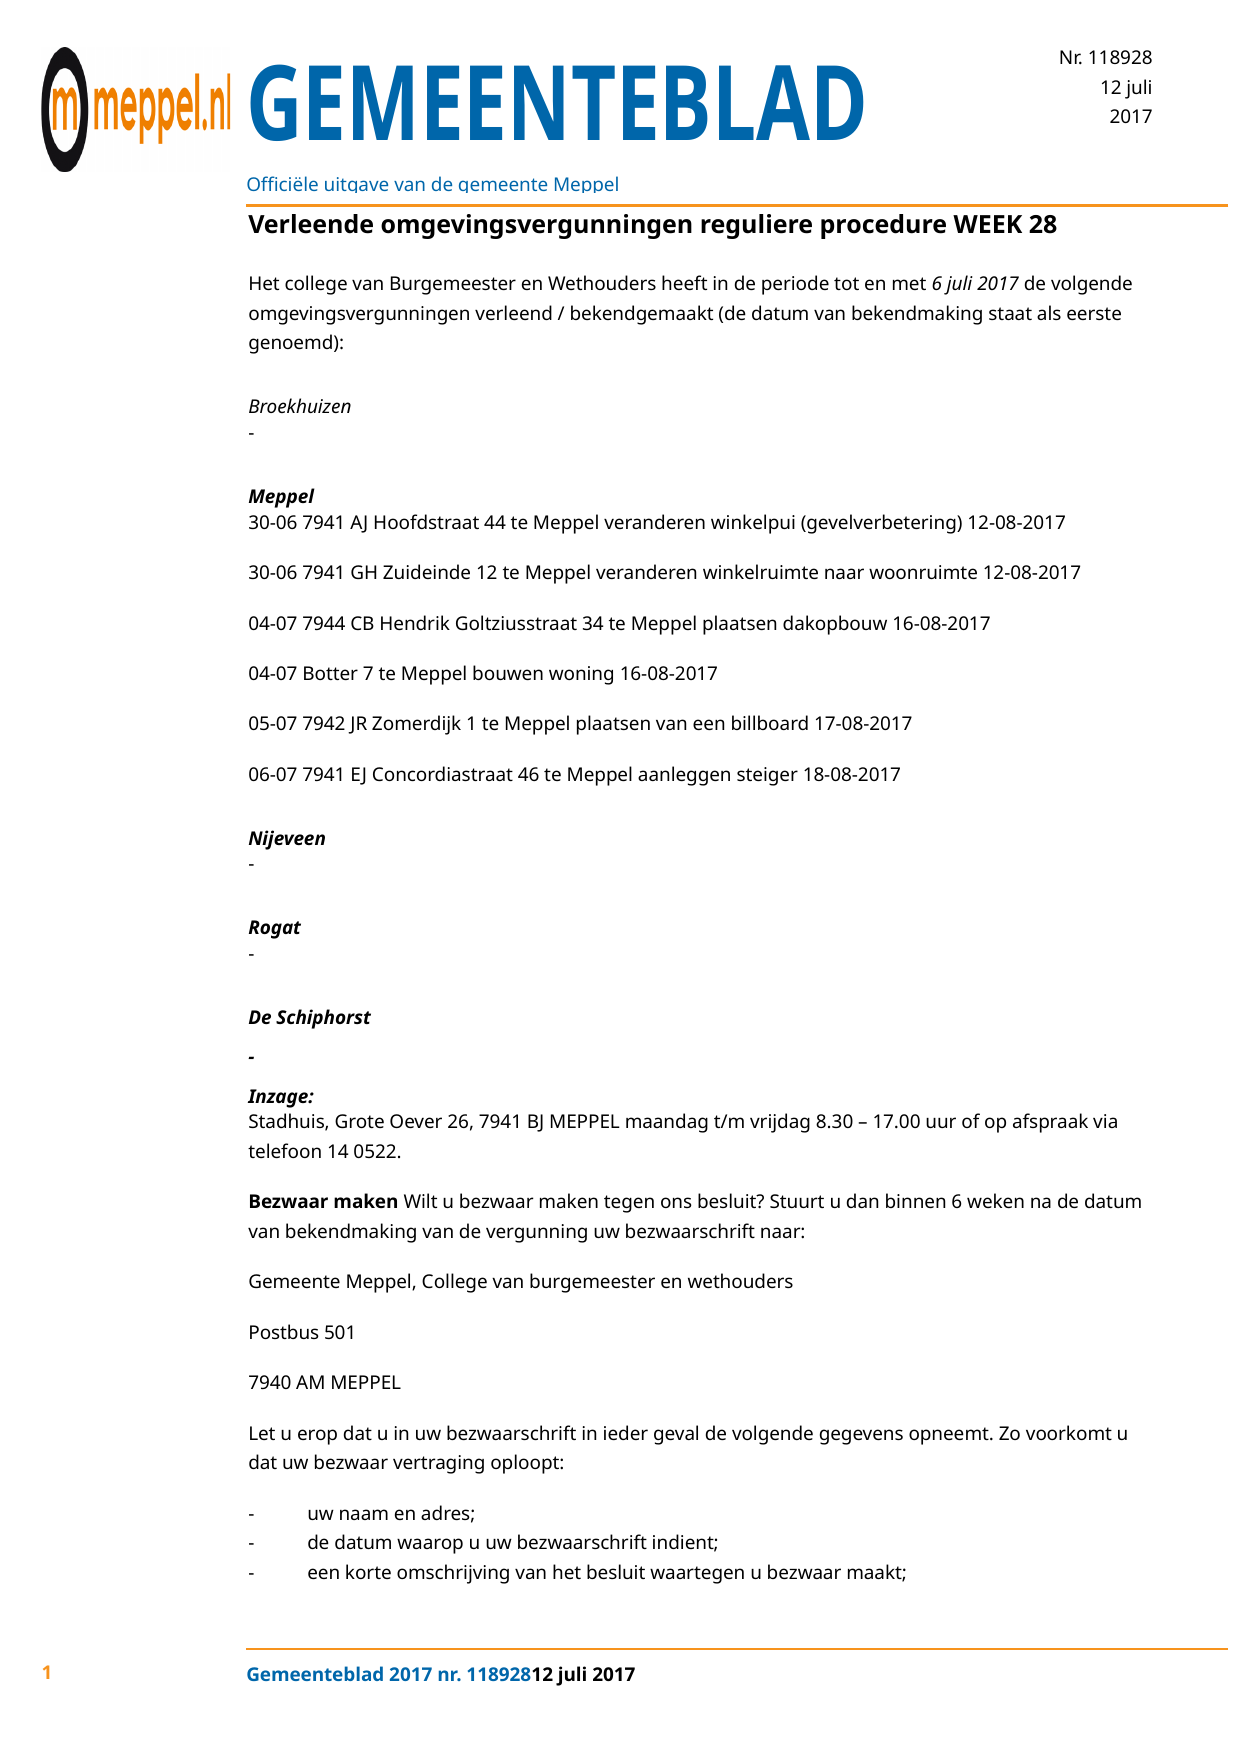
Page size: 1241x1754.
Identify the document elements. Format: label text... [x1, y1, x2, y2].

text - [248, 940, 1152, 966]
text 7940 AM MEPPEL [248, 1369, 1152, 1395]
text - [248, 1043, 1152, 1069]
text Meppel [248, 483, 1152, 509]
text - [248, 419, 1152, 445]
text Postbus 501 [248, 1319, 1152, 1345]
text 30-06 7941 GH Zuideinde 12 te Meppel veranderen winkelruimte naar woonruimte 12-08-2017 [248, 559, 1152, 585]
text 05-07 7942 JR Zomerdijk 1 te Meppel plaatsen van een billboard 17-08-2017 [248, 711, 1152, 736]
list een korte omschrijving van het besluit waartegen u bezwaar maakt; [248, 1559, 1152, 1585]
text Gemeente Meppel, College van burgemeester en wethouders [248, 1268, 1152, 1294]
picture [41, 47, 231, 172]
text 04-07 Botter 7 te Meppel bouwen woning 16-08-2017 [248, 660, 1152, 686]
text 06-07 7941 EJ Concordiastraat 46 te Meppel aanleggen steiger 18-08-2017 [248, 761, 1152, 787]
list de datum waarop u uw bezwaarschrift indient; [248, 1529, 1152, 1555]
text Het college van Burgemeester en Wethouders heeft in de periode tot en met 6 juli 2017 de volgende omgevingsvergunningen verleend / bekendgemaakt (de datum van bekendmaking staat als eerste genoemd): [248, 270, 1152, 355]
text Let u erop dat u in uw bezwaarschrift in ieder geval de volgende gegevens opneemt. Zo voorkomt u dat uw bezwaar vertraging oploopt: [248, 1420, 1152, 1475]
text Broekhuizen [248, 393, 1152, 419]
text Inzage: [248, 1083, 1152, 1108]
text Rogat [248, 914, 1152, 940]
text Stadhuis, Grote Oever 26, 7941 BJ MEPPEL maandag t/m vrijdag 8.30 – 17.00 uur of op afspraak via telefoon 14 0522. [248, 1108, 1152, 1164]
text De Schiphorst [248, 1004, 1152, 1030]
list uw naam en adres; [248, 1500, 1152, 1526]
text Nijeveen [248, 825, 1152, 851]
text Bezwaar maken Wilt u bezwaar maken tegen ons besluit? Stuurt u dan binnen 6 weken na de datum van bekendmaking van de vergunning uw bezwaarschrift naar: [248, 1188, 1152, 1244]
text Verleende omgevingsvergunningen reguliere procedure WEEK 28 [248, 207, 1152, 241]
text 30-06 7941 AJ Hoofdstraat 44 te Meppel veranderen winkelpui (gevelverbetering) 12-08-2017 [248, 509, 1152, 534]
text - [248, 851, 1152, 876]
text 04-07 7944 CB Hendrik Goltziusstraat 34 te Meppel plaatsen dakopbouw 16-08-2017 [248, 610, 1152, 635]
